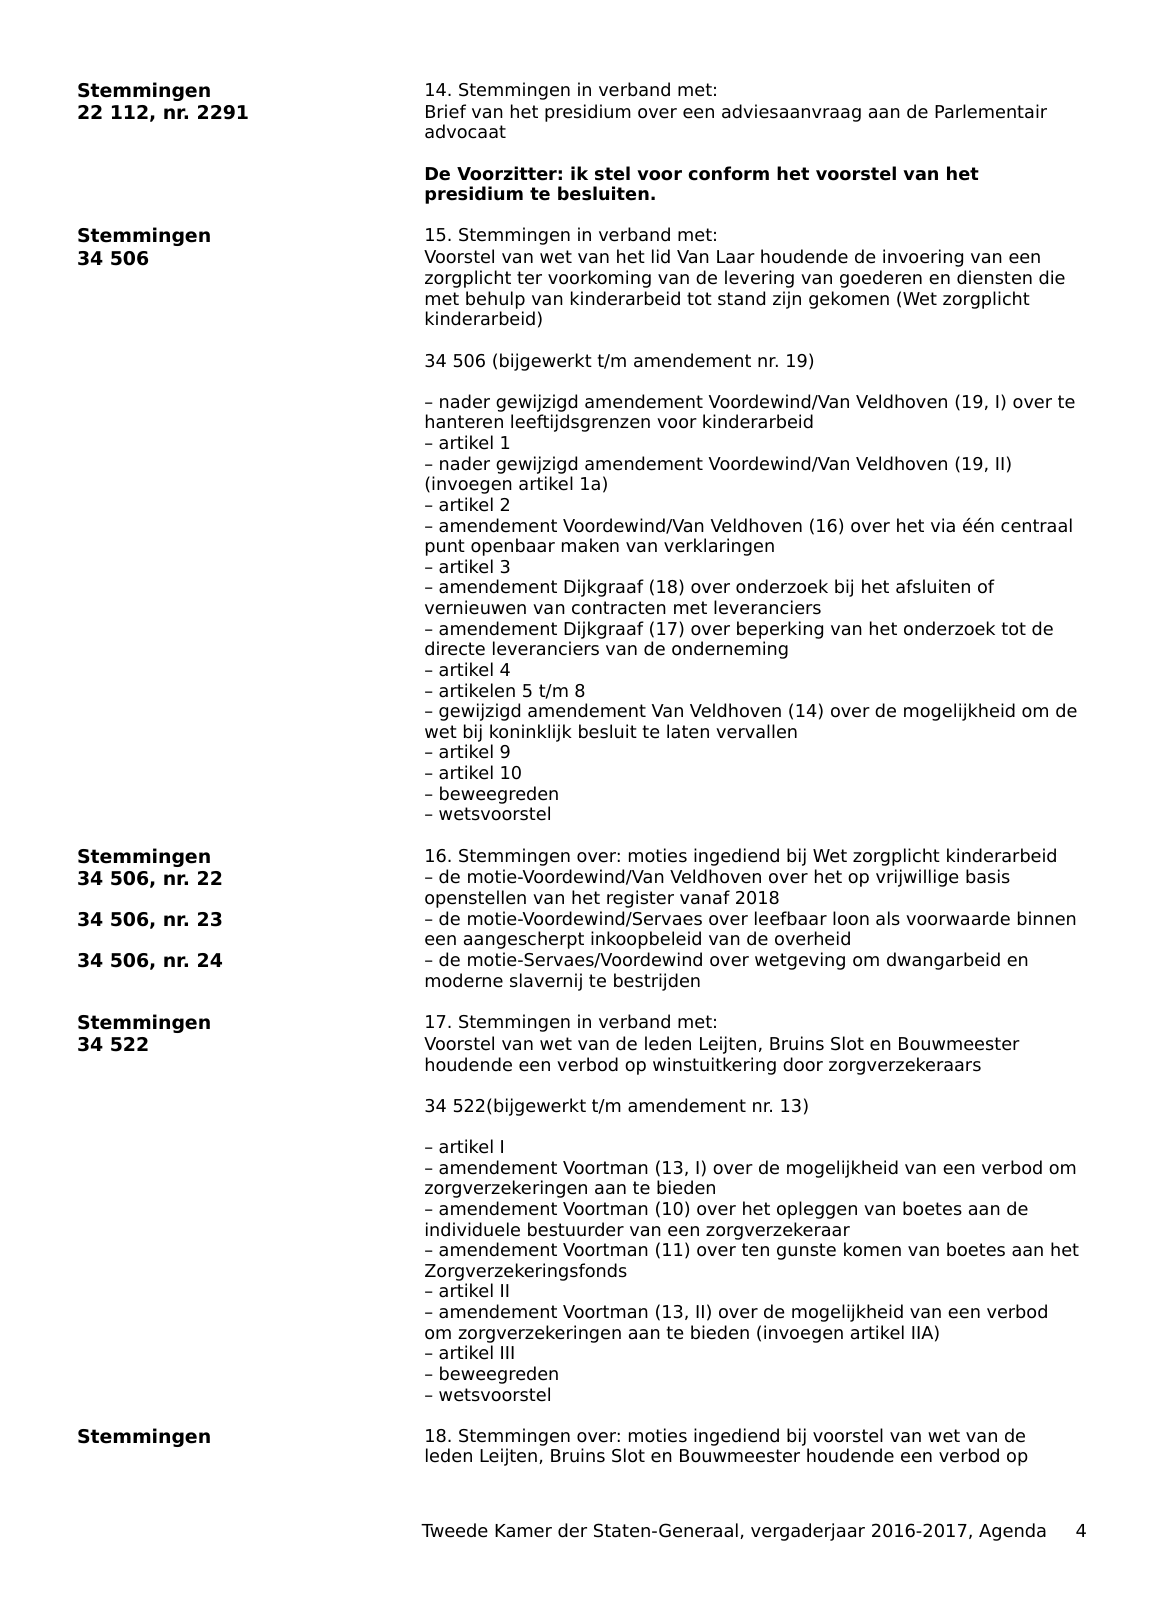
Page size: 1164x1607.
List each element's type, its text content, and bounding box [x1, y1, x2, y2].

table_cell – artikel 10 [418, 763, 1087, 784]
table_cell [77, 1137, 401, 1158]
table_cell – wetsvoorstel [418, 804, 1087, 825]
table_cell – artikel 1 [418, 433, 1087, 454]
table_cell – amendement Voordewind/Van Veldhoven (16) over het via één centraal punt openbaar maken van verklaringen [418, 516, 1087, 557]
table_cell – artikel I [418, 1137, 1087, 1158]
table_cell [401, 825, 418, 846]
table_cell [77, 991, 401, 1012]
table_cell 22 112, nr. 2291 [77, 102, 401, 143]
table_cell [418, 59, 1087, 80]
table_cell – amendement Dijkgraaf (17) over beperking van het onderzoek tot de directe leveranciers van de onderneming [418, 619, 1087, 660]
table_cell – gewijzigd amendement Van Veldhoven (14) over de mogelijkheid om de wet bij koninklijk besluit te laten vervallen [418, 701, 1087, 742]
table_cell [401, 1137, 418, 1158]
table_cell [77, 701, 401, 742]
table_cell [77, 1385, 401, 1405]
table_cell – amendement Voortman (13, II) over de mogelijkheid van een verbod om zorgverzekeringen aan te bieden (invoegen artikel IIA) [418, 1302, 1087, 1343]
table_cell Brief van het presidium over een adviesaanvraag aan de Parlementair advocaat [418, 102, 1087, 143]
table_cell [418, 1075, 1087, 1096]
table_cell [418, 330, 1087, 351]
table_cell [77, 164, 401, 205]
table_cell – wetsvoorstel [418, 1385, 1087, 1405]
table_cell [401, 516, 418, 557]
table_cell [401, 909, 418, 950]
table_cell [77, 763, 401, 784]
table_cell [401, 1116, 418, 1137]
table_cell Stemmingen [77, 225, 401, 247]
table_cell [401, 578, 418, 619]
table_cell [77, 660, 401, 681]
table_cell [401, 557, 418, 577]
table_cell [401, 330, 418, 351]
table_cell – de motie-Voordewind/Servaes over leefbaar loon als voorwaarde binnen een aangescherpt inkoopbeleid van de overheid [418, 909, 1087, 950]
table_cell [77, 784, 401, 804]
table_cell – artikel 4 [418, 660, 1087, 681]
table_cell [77, 557, 401, 577]
table_cell [401, 1281, 418, 1302]
table_cell [418, 1405, 1087, 1426]
table_cell 34 522(bijgewerkt t/m amendement nr. 13) [418, 1096, 1087, 1116]
table_cell [77, 619, 401, 660]
table_cell [401, 1426, 418, 1467]
table_cell [77, 1343, 401, 1364]
table_cell [77, 392, 401, 433]
table_cell [401, 701, 418, 742]
table_cell [401, 763, 418, 784]
table_cell [77, 1281, 401, 1302]
table_cell [77, 516, 401, 557]
table_cell [401, 351, 418, 371]
table_cell [77, 454, 401, 495]
table_cell – artikel III [418, 1343, 1087, 1364]
table_cell Stemmingen [77, 80, 401, 102]
table_cell [401, 80, 418, 102]
table_cell [401, 1385, 418, 1405]
table_cell [401, 1302, 418, 1343]
table_cell – nader gewijzigd amendement Voordewind/Van Veldhoven (19, I) over te hanteren leeftijdsgrenzen voor kinderarbeid [418, 392, 1087, 433]
table_cell [401, 225, 418, 247]
table_cell – amendement Voortman (11) over ten gunste komen van boetes aan het Zorgverzekeringsfonds [418, 1240, 1087, 1281]
table_cell [401, 784, 418, 804]
table_cell [401, 1075, 418, 1096]
table_cell [77, 681, 401, 701]
table_cell – beweegreden [418, 1364, 1087, 1384]
table_cell [401, 164, 418, 205]
table_cell 34 506 [77, 248, 401, 330]
table_cell [77, 205, 401, 225]
table_cell – artikel 3 [418, 557, 1087, 577]
table_cell [401, 371, 418, 392]
table_cell [401, 1096, 418, 1116]
table_cell [401, 743, 418, 763]
table_cell – de motie-Servaes/Voordewind over wetgeving om dwangarbeid en moderne slavernij te bestrijden [418, 950, 1087, 991]
table_cell Stemmingen [77, 846, 401, 867]
table_cell [401, 248, 418, 330]
table_cell – artikel 2 [418, 495, 1087, 516]
table_cell [401, 660, 418, 681]
table_cell 18. Stemmingen over: moties ingediend bij voorstel van wet van de leden Leijten, Bruins Slot en Bouwmeester houdende een verbod op [418, 1426, 1087, 1467]
table_cell [77, 804, 401, 825]
table_cell [401, 1364, 418, 1384]
table_cell [77, 1302, 401, 1343]
table_cell [401, 205, 418, 225]
table_cell [77, 433, 401, 454]
table_cell [77, 330, 401, 351]
table_cell 34 506, nr. 23 [77, 909, 401, 950]
table_cell Stemmingen [77, 1426, 401, 1467]
table_cell 34 506 (bijgewerkt t/m amendement nr. 19) [418, 351, 1087, 371]
table_cell [77, 1116, 401, 1137]
table_cell – artikelen 5 t/m 8 [418, 681, 1087, 701]
table_cell [401, 846, 418, 867]
table_cell [401, 102, 418, 143]
table_cell 34 522 [77, 1034, 401, 1075]
table_cell [77, 495, 401, 516]
table_cell [401, 1034, 418, 1075]
table_cell 17. Stemmingen in verband met: [418, 1012, 1087, 1034]
table_cell [77, 743, 401, 763]
table_cell 14. Stemmingen in verband met: [418, 80, 1087, 102]
table_cell [77, 1405, 401, 1426]
table_cell [418, 143, 1087, 163]
table_cell Voorstel van wet van het lid Van Laar houdende de invoering van een zorgplicht ter voorkoming van de levering van goederen en diensten die met behulp van kinderarbeid tot stand zijn gekomen (Wet zorgplicht kinderarbeid) [418, 248, 1087, 330]
table_cell [401, 392, 418, 433]
table_cell [401, 681, 418, 701]
table_cell [418, 371, 1087, 392]
table_cell – amendement Dijkgraaf (18) over onderzoek bij het afsluiten of vernieuwen van contracten met leveranciers [418, 578, 1087, 619]
table_cell [401, 1240, 418, 1281]
table_cell De Voorzitter: ik stel voor conform het voorstel van het presidium te besluiten. [418, 164, 1087, 205]
table_cell [418, 1116, 1087, 1137]
table_cell [401, 495, 418, 516]
table_cell [401, 454, 418, 495]
table_cell 34 506, nr. 24 [77, 950, 401, 991]
table_cell – artikel 9 [418, 743, 1087, 763]
table_cell Stemmingen [77, 1012, 401, 1034]
table_cell [401, 868, 418, 909]
table_cell [77, 1158, 401, 1199]
table_cell – beweegreden [418, 784, 1087, 804]
table_cell Voorstel van wet van de leden Leijten, Bruins Slot en Bouwmeester houdende een verbod op winstuitkering door zorgverzekeraars [418, 1034, 1087, 1075]
table_cell [77, 1240, 401, 1281]
table_cell 34 506, nr. 22 [77, 868, 401, 909]
table_cell [77, 1364, 401, 1384]
table_cell – artikel II [418, 1281, 1087, 1302]
table_cell [77, 59, 401, 80]
table_cell [77, 825, 401, 846]
table_cell [401, 804, 418, 825]
table_cell [77, 143, 401, 163]
table_cell – amendement Voortman (13, I) over de mogelijkheid van een verbod om zorgverzekeringen aan te bieden [418, 1158, 1087, 1199]
table_cell [77, 1096, 401, 1116]
table_cell [418, 825, 1087, 846]
table_cell [401, 59, 418, 80]
table_cell [77, 578, 401, 619]
table_cell [401, 1012, 418, 1034]
table_cell – nader gewijzigd amendement Voordewind/Van Veldhoven (19, II) (invoegen artikel 1a) [418, 454, 1087, 495]
table_cell – amendement Voortman (10) over het opleggen van boetes aan de individuele bestuurder van een zorgverzekeraar [418, 1199, 1087, 1240]
table_cell [418, 991, 1087, 1012]
table_cell [401, 143, 418, 163]
table_cell [77, 351, 401, 371]
table_cell [418, 205, 1087, 225]
table_cell [401, 950, 418, 991]
table_cell [401, 619, 418, 660]
table_cell [401, 1199, 418, 1240]
table_cell [401, 991, 418, 1012]
table_cell 16. Stemmingen over: moties ingediend bij Wet zorgplicht kinderarbeid [418, 846, 1087, 867]
table_cell [401, 433, 418, 454]
table_cell [77, 1075, 401, 1096]
table_cell – de motie-Voordewind/Van Veldhoven over het op vrijwillige basis openstellen van het register vanaf 2018 [418, 868, 1087, 909]
table_cell [401, 1343, 418, 1364]
table_cell [77, 1199, 401, 1240]
table_cell [401, 1405, 418, 1426]
table_cell [401, 1158, 418, 1199]
table_cell 15. Stemmingen in verband met: [418, 225, 1087, 247]
table_cell [77, 371, 401, 392]
